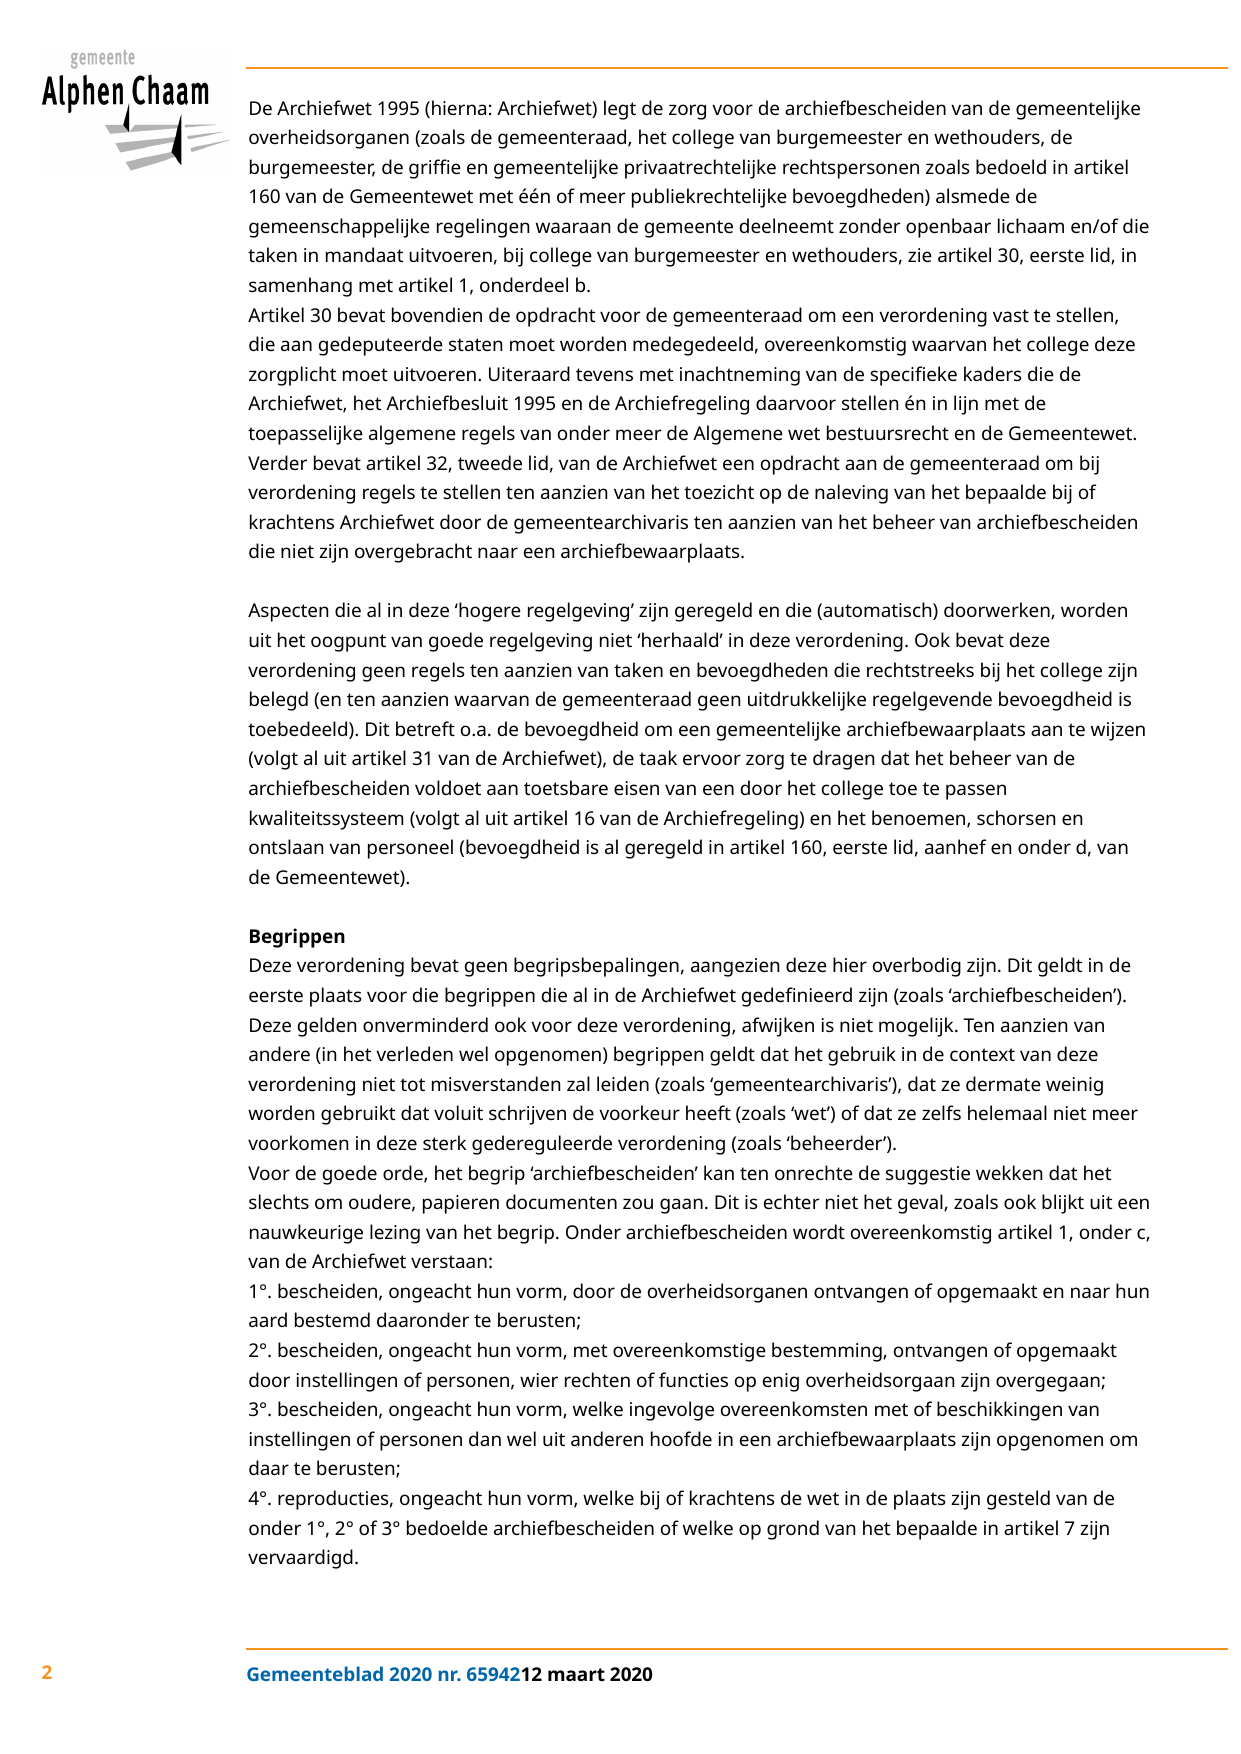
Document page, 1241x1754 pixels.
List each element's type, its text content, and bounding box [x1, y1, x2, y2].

text Deze verordening bevat geen begripsbepalingen, aangezien deze hier overbodig zijn. Dit geldt in de eerste plaats voor die begrippen die al in de Archiefwet gedefinieerd zijn (zoals ‘archiefbescheiden’). Deze gelden onverminderd ook voor deze verordening, afwijken is niet mogelijk. Ten aanzien van andere (in het verleden wel opgenomen) begrippen geldt dat het gebruik in de context van deze verordening niet tot misverstanden zal leiden (zoals ‘gemeentearchivaris’), dat ze dermate weinig worden gebruikt dat voluit schrijven de voorkeur heeft (zoals ‘wet’) of dat ze zelfs helemaal niet meer voorkomen in deze sterk gedereguleerde verordening (zoals ‘beheerder’). [248, 953, 1152, 1156]
text De Archiefwet 1995 (hierna: Archiefwet) legt de zorg voor de archiefbescheiden van de gemeentelijke overheidsorganen (zoals de gemeenteraad, het college van burgemeester en wethouders, de burgemeester, de griffie en gemeentelijke privaatrechtelijke rechtspersonen zoals bedoeld in artikel 160 van de Gemeentewet met één of meer publiekrechtelijke bevoegdheden) alsmede de gemeenschappelijke regelingen waaraan de gemeente deelneemt zonder openbaar lichaam en/of die taken in mandaat uitvoeren, bij college van burgemeester en wethouders, zie artikel 30, eerste lid, in samenhang met artikel 1, onderdeel b. [248, 95, 1152, 298]
text Verder bevat artikel 32, tweede lid, van de Archiefwet een opdracht aan de gemeenteraad om bij verordening regels te stellen ten aanzien van het toezicht op de naleving van het bepaalde bij of krachtens Archiefwet door de gemeentearchivaris ten aanzien van het beheer van archiefbescheiden die niet zijn overgebracht naar een archiefbewaarplaats. [248, 450, 1152, 564]
picture [41, 47, 231, 172]
text 2°. bescheiden, ongeacht hun vorm, met overeenkomstige bestemming, ontvangen of opgemaakt door instellingen of personen, wier rechten of functies op enig overheidsorgaan zijn overgegaan; [248, 1337, 1152, 1393]
text 1°. bescheiden, ongeacht hun vorm, door de overheidsorganen ontvangen of opgemaakt en naar hun aard bestemd daaronder te berusten; [248, 1278, 1152, 1333]
text Artikel 30 bevat bovendien de opdracht voor de gemeenteraad om een verordening vast te stellen, die aan gedeputeerde staten moet worden medegedeeld, overeenkomstig waarvan het college deze zorgplicht moet uitvoeren. Uiteraard tevens met inachtneming van de specifieke kaders die de Archiefwet, het Archiefbesluit 1995 en de Archiefregeling daarvoor stellen én in lijn met de toepasselijke algemene regels van onder meer de Algemene wet bestuursrecht en de Gemeentewet. [248, 302, 1152, 446]
text Begrippen [248, 923, 1152, 949]
text 4°. reproducties, ongeacht hun vorm, welke bij of krachtens de wet in de plaats zijn gesteld van de onder 1°, 2° of 3° bedoelde archiefbescheiden of welke op grond van het bepaalde in artikel 7 zijn vervaardigd. [248, 1485, 1152, 1570]
text 3°. bescheiden, ongeacht hun vorm, welke ingevolge overeenkomsten met of beschikkingen van instellingen of personen dan wel uit anderen hoofde in een archiefbewaarplaats zijn opgenomen om daar te berusten; [248, 1396, 1152, 1481]
text Voor de goede orde, het begrip ‘archiefbescheiden’ kan ten onrechte de suggestie wekken dat het slechts om oudere, papieren documenten zou gaan. Dit is echter niet het geval, zoals ook blijkt uit een nauwkeurige lezing van het begrip. Onder archiefbescheiden wordt overeenkomstig artikel 1, onder c, van de Archiefwet verstaan: [248, 1160, 1152, 1274]
text Aspecten die al in deze ‘hogere regelgeving’ zijn geregeld en die (automatisch) doorwerken, worden uit het oogpunt van goede regelgeving niet ‘herhaald’ in deze verordening. Ook bevat deze verordening geen regels ten aanzien van taken en bevoegdheden die rechtstreeks bij het college zijn belegd (en ten aanzien waarvan de gemeenteraad geen uitdrukkelijke regelgevende bevoegdheid is toebedeeld). Dit betreft o.a. de bevoegdheid om een gemeentelijke archiefbewaarplaats aan te wijzen (volgt al uit artikel 31 van de Archiefwet), de taak ervoor zorg te dragen dat het beheer van de archiefbescheiden voldoet aan toetsbare eisen van een door het college toe te passen kwaliteitssysteem (volgt al uit artikel 16 van de Archiefregeling) en het benoemen, schorsen en ontslaan van personeel (bevoegdheid is al geregeld in artikel 160, eerste lid, aanhef en onder d, van de Gemeentewet). [248, 598, 1152, 890]
